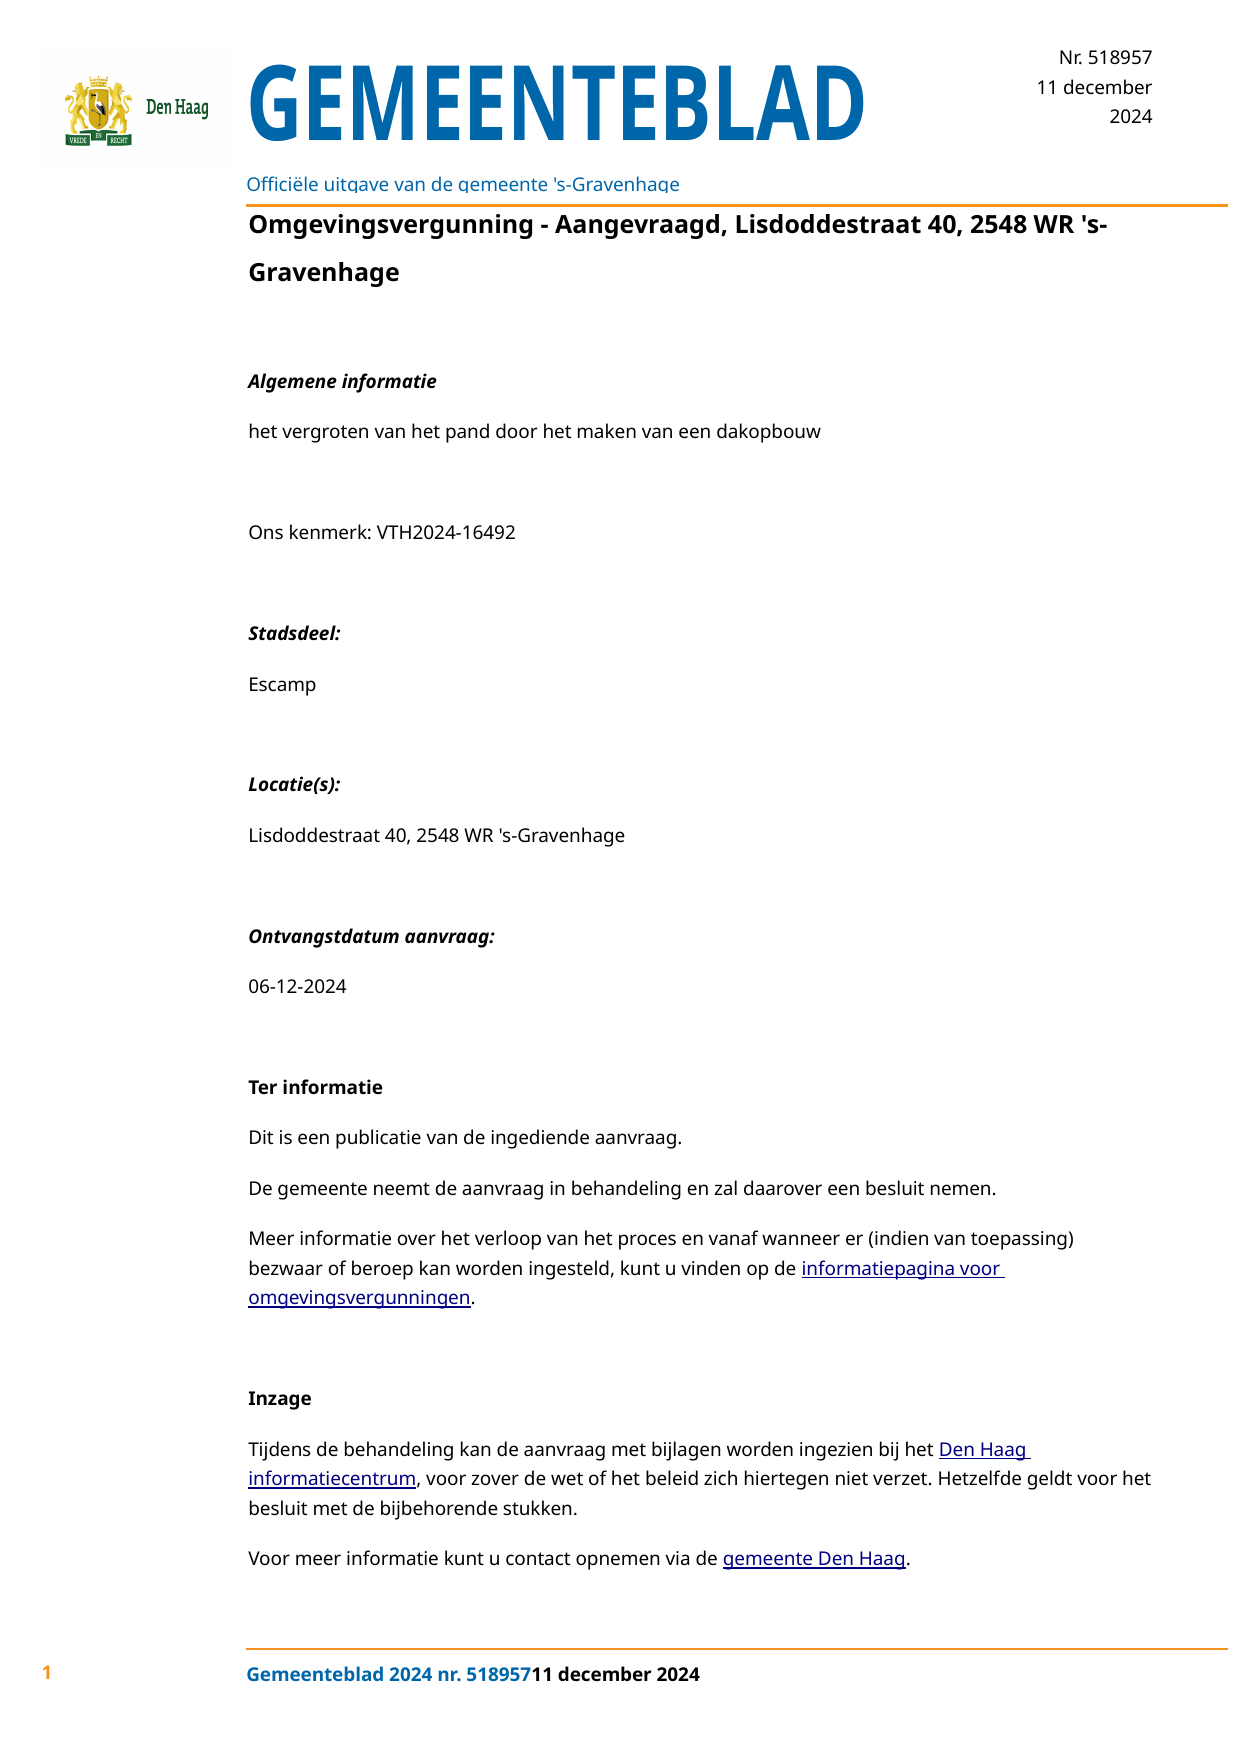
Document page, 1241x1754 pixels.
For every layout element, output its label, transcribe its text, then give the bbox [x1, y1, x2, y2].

picture [41, 47, 231, 172]
text Omgevingsvergunning - Aangevraagd, Lisdoddestraat 40, 2548 WR 's-Gravenhage [248, 207, 1152, 288]
text Voor meer informatie kunt u contact opnemen via de gemeente Den Haag. [248, 1545, 1152, 1571]
text Locatie(s): [248, 772, 1152, 797]
text Dit is een publicatie van de ingediende aanvraag. [248, 1124, 1152, 1150]
text Inzage [248, 1385, 1152, 1411]
text Ter informatie [248, 1074, 1152, 1100]
text De gemeente neemt de aanvraag in behandeling en zal daarover een besluit nemen. [248, 1175, 1152, 1201]
text Ontvangstdatum aanvraag: [248, 923, 1152, 949]
text Tijdens de behandeling kan de aanvraag met bijlagen worden ingezien bij het Den Haag informatiecentrum, voor zover de wet of het beleid zich hiertegen niet verzet. Hetzelfde geldt voor het besluit met de bijbehorende stukken. [248, 1436, 1152, 1521]
text Stadsdeel: [248, 620, 1152, 646]
text Escamp [248, 671, 1152, 697]
text Ons kenmerk: VTH2024-16492 [248, 519, 1152, 545]
text Lisdoddestraat 40, 2548 WR 's-Gravenhage [248, 822, 1152, 848]
text Algemene informatie [248, 368, 1152, 394]
text 06-12-2024 [248, 973, 1152, 999]
text Meer informatie over het verloop van het proces en vanaf wanneer er (indien van toepassing) bezwaar of beroep kan worden ingesteld, kunt u vinden op de informatiepagina voor omgevingsvergunningen. [248, 1225, 1152, 1310]
text het vergroten van het pand door het maken van een dakopbouw [248, 419, 1152, 444]
